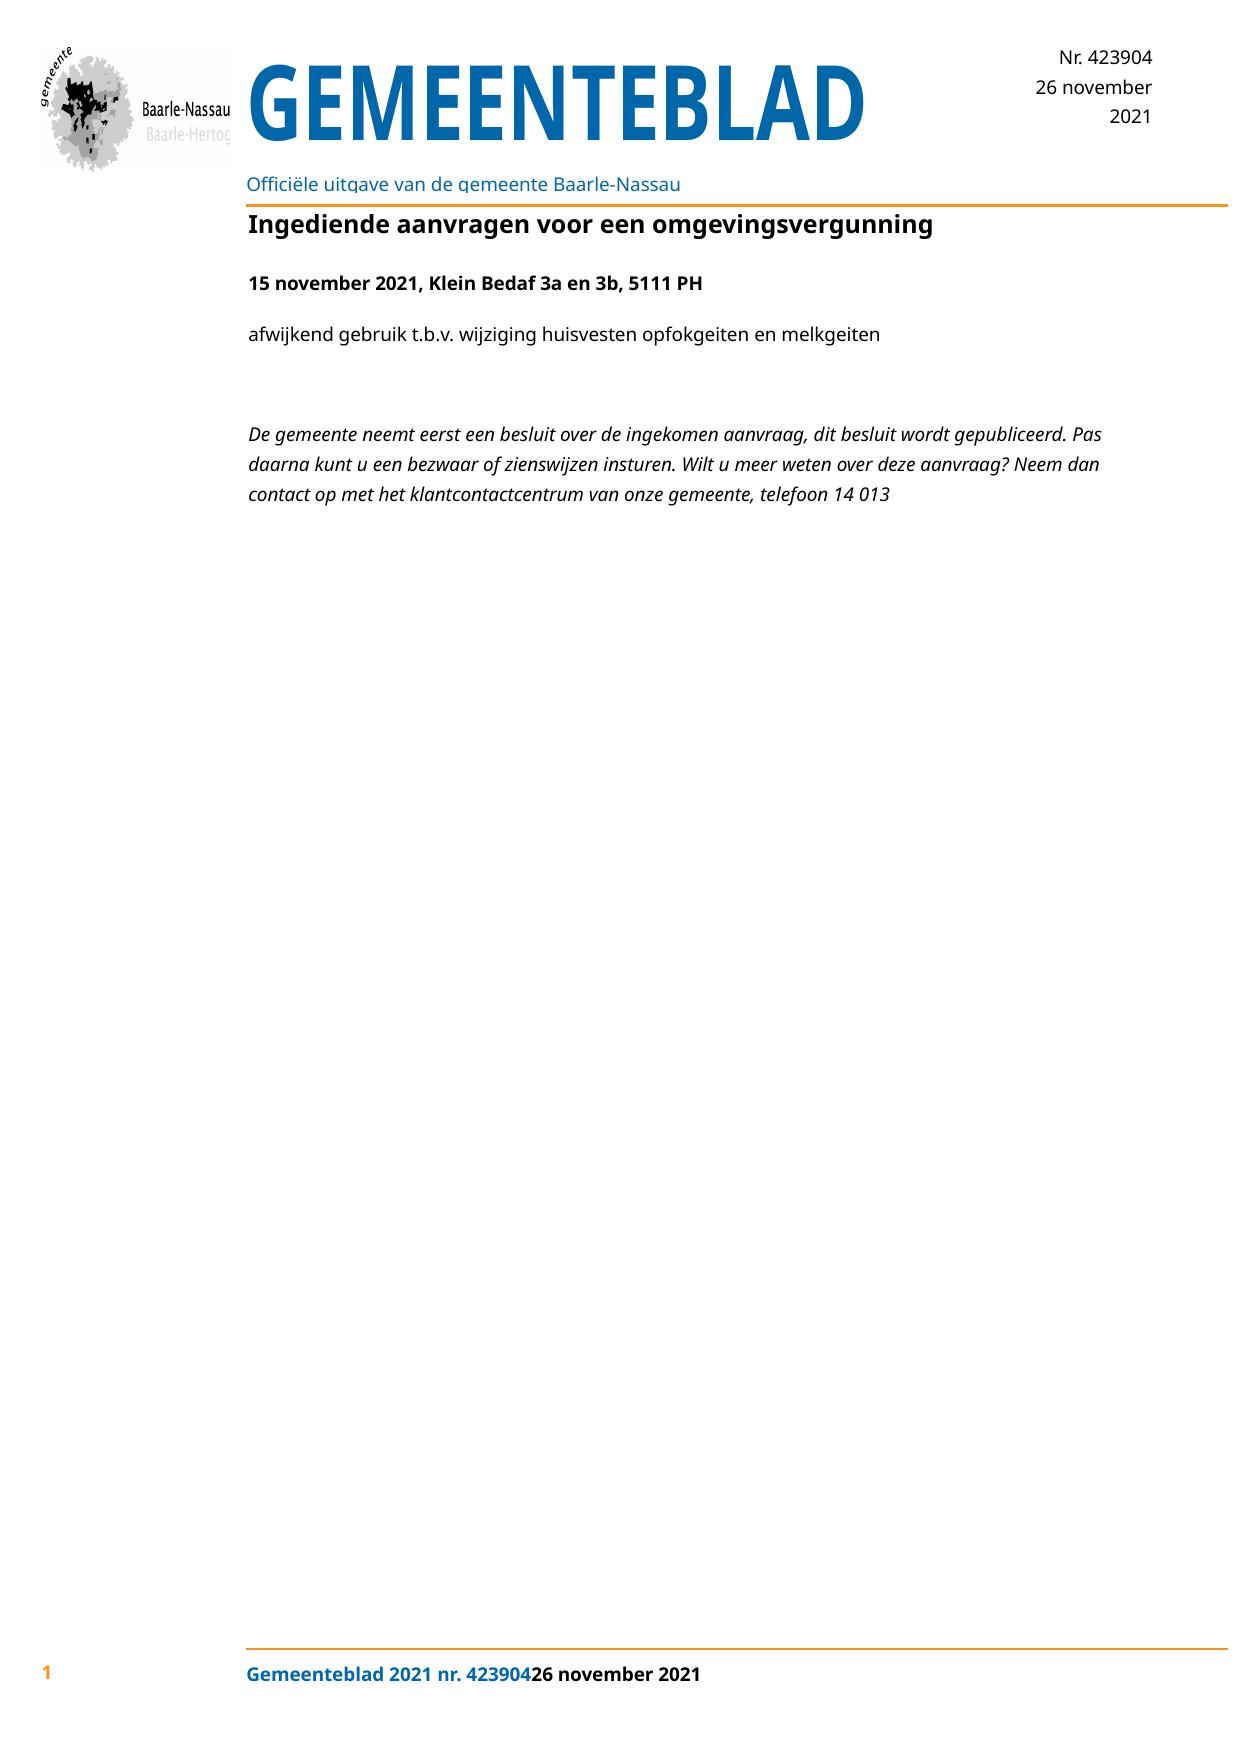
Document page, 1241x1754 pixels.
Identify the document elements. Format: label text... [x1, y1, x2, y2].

picture [41, 47, 231, 172]
text De gemeente neemt eerst een besluit over de ingekomen aanvraag, dit besluit wordt gepubliceerd. Pas daarna kunt u een bezwaar of zienswijzen insturen. Wilt u meer weten over deze aanvraag? Neem dan contact op met het klantcontactcentrum van onze gemeente, telefoon 14 013 [248, 422, 1152, 506]
text afwijkend gebruik t.b.v. wijziging huisvesten opfokgeiten en melkgeiten [248, 321, 1152, 346]
text 15 november 2021, Klein Bedaf 3a en 3b, 5111 PH [248, 270, 1152, 296]
text Ingediende aanvragen voor een omgevingsvergunning [248, 207, 1152, 241]
